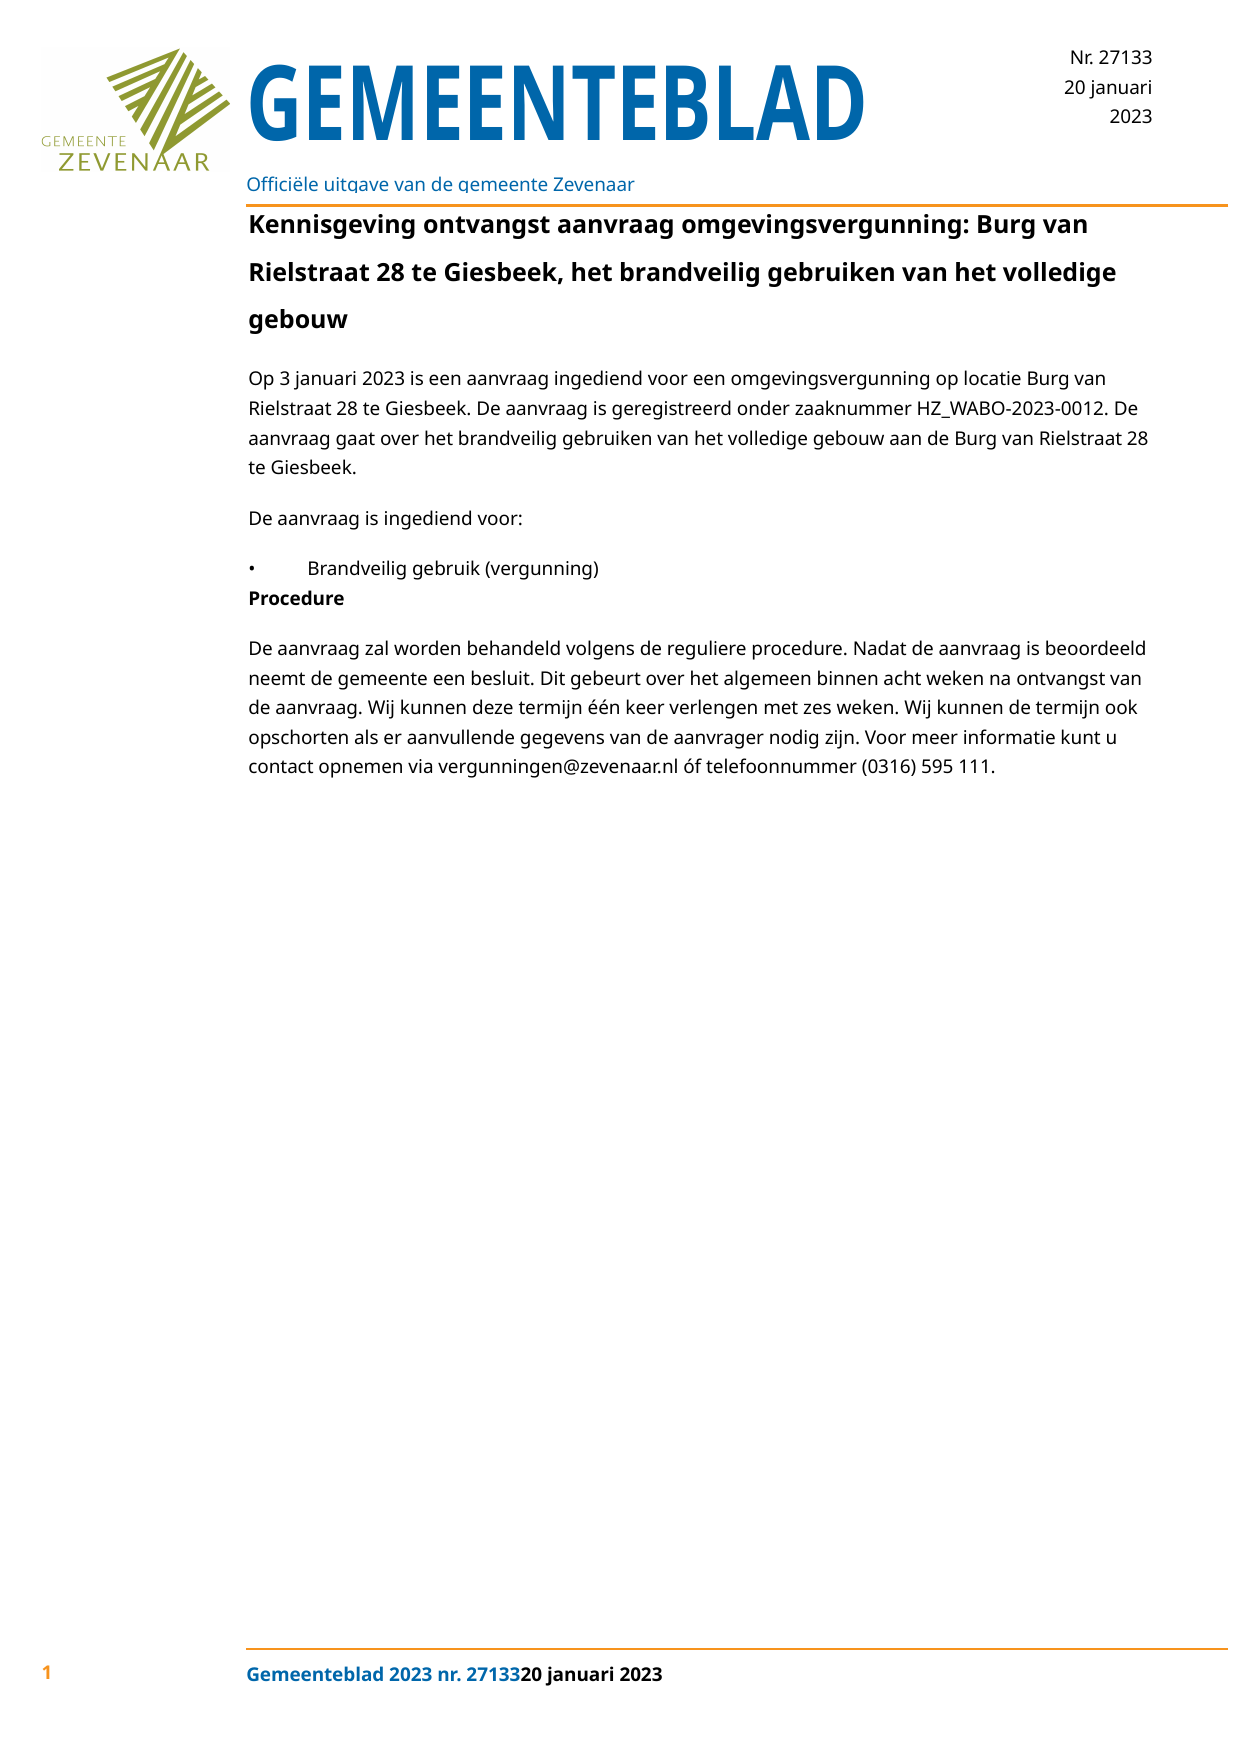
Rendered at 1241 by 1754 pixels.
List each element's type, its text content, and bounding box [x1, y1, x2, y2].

text Op 3 januari 2023 is een aanvraag ingediend voor een omgevingsvergunning op locatie Burg van Rielstraat 28 te Giesbeek. De aanvraag is geregistreerd onder zaaknummer HZ_WABO-2023-0012. De aanvraag gaat over het brandveilig gebruiken van het volledige gebouw aan de Burg van Rielstraat 28 te Giesbeek. [248, 366, 1152, 480]
text Kennisgeving ontvangst aanvraag omgevingsvergunning: Burg van Rielstraat 28 te Giesbeek, het brandveilig gebruiken van het volledige gebouw [248, 207, 1152, 336]
list Brandveilig gebruik (vergunning) [248, 555, 1152, 581]
text De aanvraag zal worden behandeld volgens de reguliere procedure. Nadat de aanvraag is beoordeeld neemt de gemeente een besluit. Dit gebeurt over het algemeen binnen acht weken na ontvangst van de aanvraag. Wij kunnen deze termijn één keer verlengen met zes weken. Wij kunnen de termijn ook opschorten als er aanvullende gegevens van de aanvrager nodig zijn. Voor meer informatie kunt u contact opnemen via vergunningen@zevenaar.nl óf telefoonnummer (0316) 595 111. [248, 635, 1152, 779]
text De aanvraag is ingediend voor: [248, 505, 1152, 530]
text Procedure [248, 585, 1152, 610]
picture [41, 47, 231, 172]
